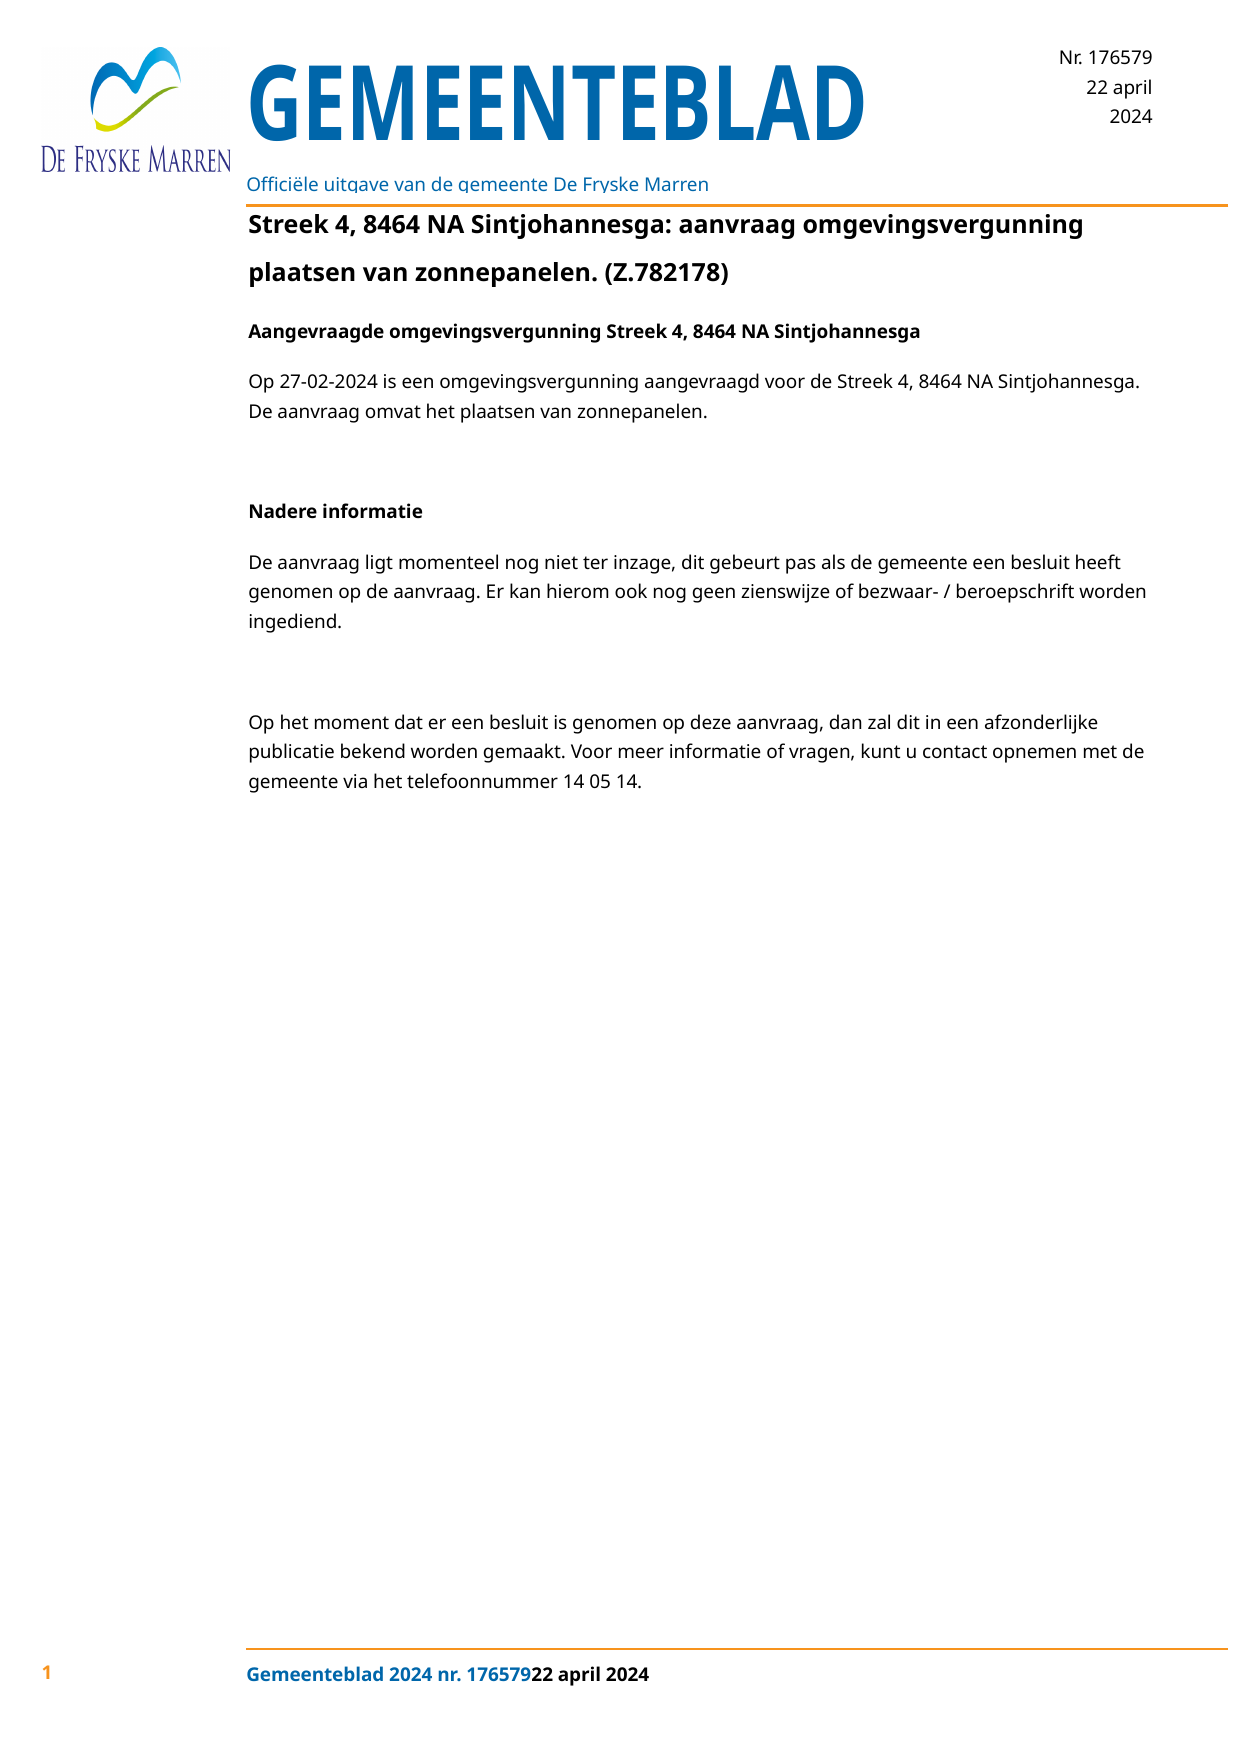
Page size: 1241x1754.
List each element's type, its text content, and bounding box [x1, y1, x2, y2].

text Aangevraagde omgevingsvergunning Streek 4, 8464 NA Sintjohannesga [248, 318, 1152, 344]
picture [41, 47, 231, 172]
text Op het moment dat er een besluit is genomen op deze aanvraag, dan zal dit in een afzonderlijke publicatie bekend worden gemaakt. Voor meer informatie of vragen, kunt u contact opnemen met de gemeente via het telefoonnummer 14 05 14. [248, 709, 1152, 794]
text Nadere informatie [248, 499, 1152, 524]
text Streek 4, 8464 NA Sintjohannesga: aanvraag omgevingsvergunning plaatsen van zonnepanelen. (Z.782178) [248, 207, 1152, 288]
text Op 27-02-2024 is een omgevingsvergunning aangevraagd voor de Streek 4, 8464 NA Sintjohannesga. De aanvraag omvat het plaatsen van zonnepanelen. [248, 368, 1152, 424]
text De aanvraag ligt momenteel nog niet ter inzage, dit gebeurt pas als de gemeente een besluit heeft genomen op de aanvraag. Er kan hierom ook nog geen zienswijze of bezwaar- / beroepschrift worden ingediend. [248, 549, 1152, 634]
